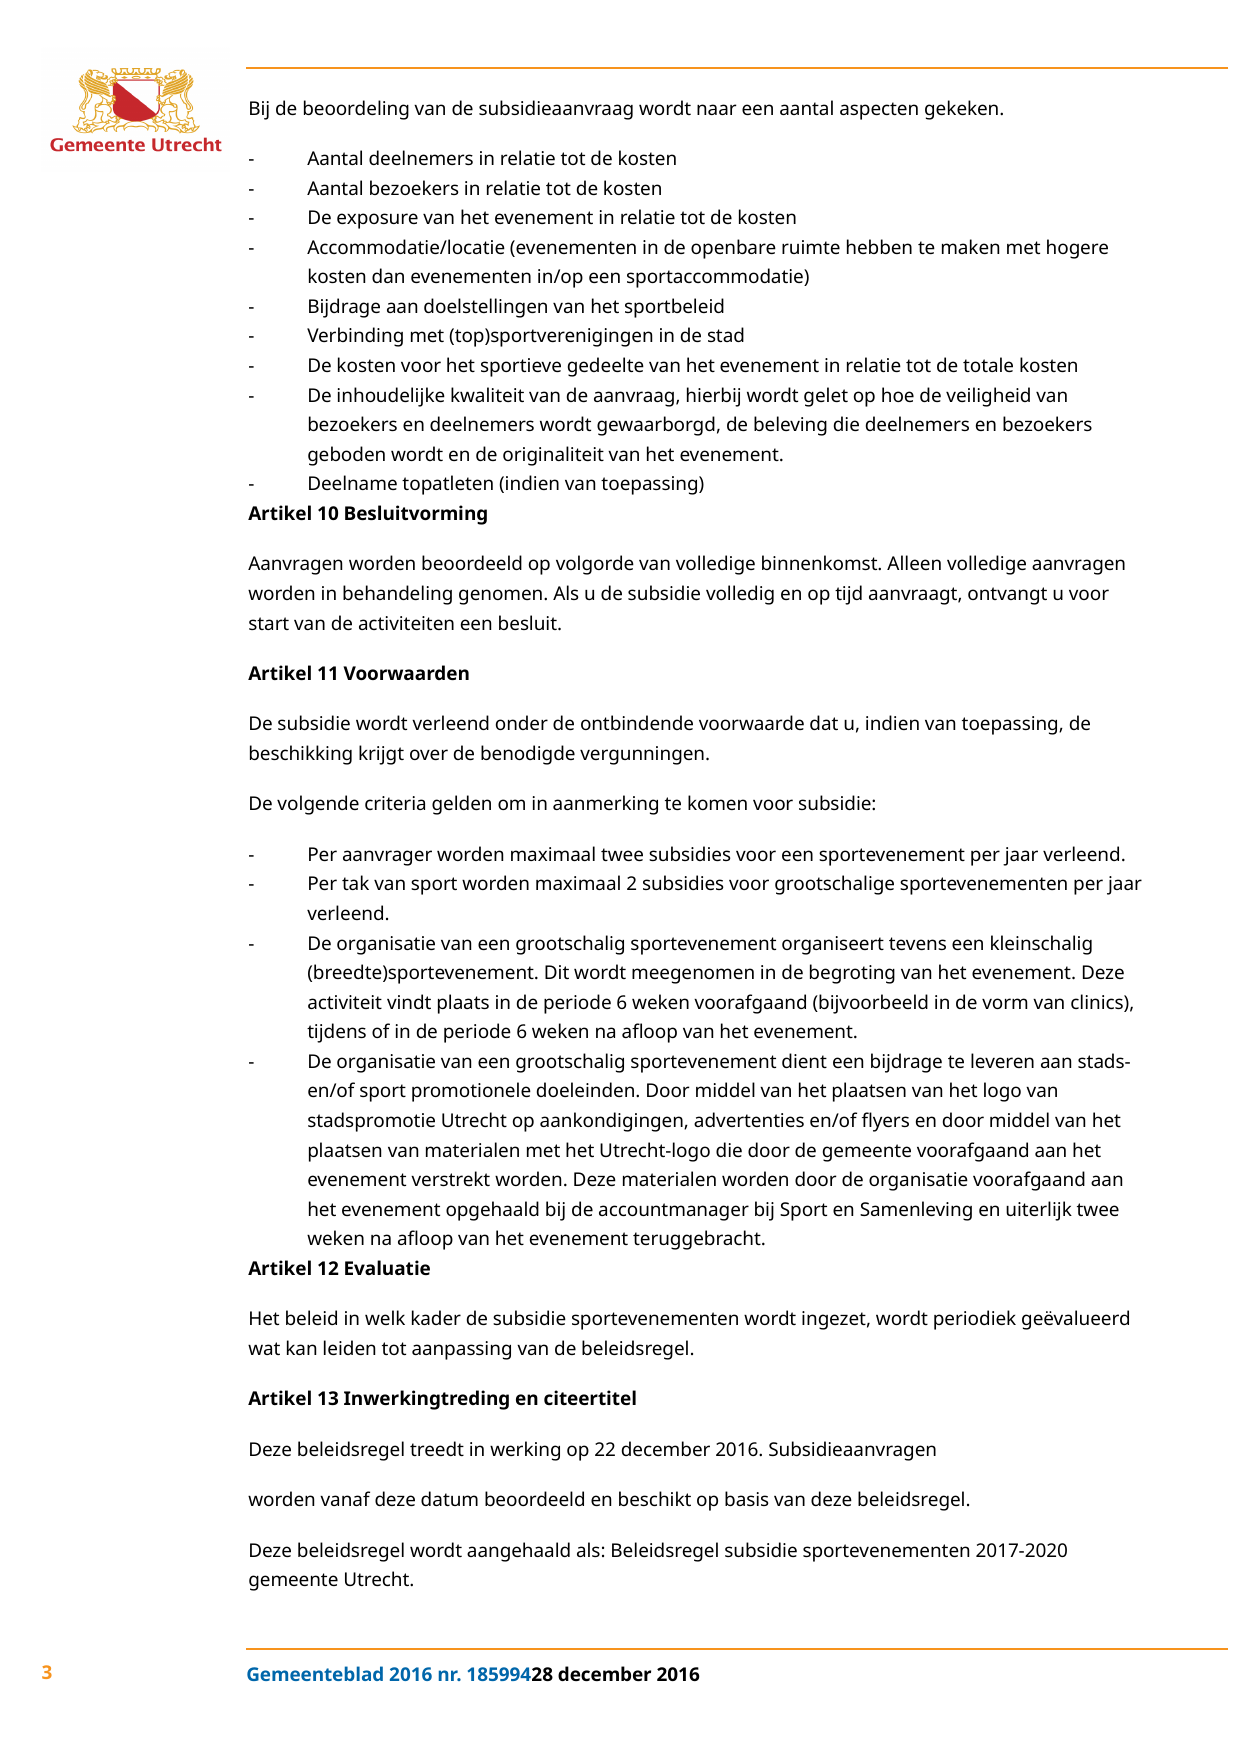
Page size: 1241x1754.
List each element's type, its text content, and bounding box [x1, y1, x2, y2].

list De inhoudelijke kwaliteit van de aanvraag, hierbij wordt gelet op hoe de veiligheid van bezoekers en deelnemers wordt gewaarborgd, de beleving die deelnemers en bezoekers geboden wordt en de originaliteit van het evenement. [248, 382, 1152, 467]
text De subsidie wordt verleend onder de ontbindende voorwaarde dat u, indien van toepassing, de beschikking krijgt over de benodigde vergunningen. [248, 711, 1152, 766]
list Verbinding met (top)sportverenigingen in de stad [248, 323, 1152, 348]
text Aanvragen worden beoordeeld op volgorde van volledige binnenkomst. Alleen volledige aanvragen worden in behandeling genomen. Als u de subsidie volledig en op tijd aanvraagt, ontvangt u voor start van de activiteiten een besluit. [248, 551, 1152, 636]
text Artikel 12 Evaluatie [248, 1255, 1152, 1281]
list Aantal deelnemers in relatie tot de kosten [248, 145, 1152, 171]
list Per tak van sport worden maximaal 2 subsidies voor grootschalige sportevenementen per jaar verleend. [248, 871, 1152, 926]
text Artikel 11 Voorwaarden [248, 660, 1152, 686]
text Deze beleidsregel treedt in werking op 22 december 2016. Subsidieaanvragen [248, 1436, 1152, 1462]
text Artikel 10 Besluitvorming [248, 500, 1152, 526]
list De organisatie van een grootschalig sportevenement dient een bijdrage te leveren aan stads- en/of sport promotionele doeleinden. Door middel van het plaatsen van het logo van stadspromotie Utrecht op aankondigingen, advertenties en/of flyers en door middel van het plaatsen van materialen met het Utrecht-logo die door de gemeente voorafgaand aan het evenement verstrekt worden. Deze materialen worden door de organisatie voorafgaand aan het evenement opgehaald bij de accountmanager bij Sport en Samenleving en uiterlijk twee weken na afloop van het evenement teruggebracht. [248, 1048, 1152, 1251]
list De kosten voor het sportieve gedeelte van het evenement in relatie tot de totale kosten [248, 352, 1152, 378]
text Deze beleidsregel wordt aangehaald als: Beleidsregel subsidie sportevenementen 2017-2020 gemeente Utrecht. [248, 1537, 1152, 1592]
list Per aanvrager worden maximaal twee subsidies voor een sportevenement per jaar verleend. [248, 841, 1152, 867]
list Aantal bezoekers in relatie tot de kosten [248, 175, 1152, 201]
picture [41, 47, 231, 172]
text De volgende criteria gelden om in aanmerking te komen voor subsidie: [248, 791, 1152, 816]
list Deelname topatleten (indien van toepassing) [248, 471, 1152, 496]
list De exposure van het evenement in relatie tot de kosten [248, 204, 1152, 230]
text worden vanaf deze datum beoordeeld en beschikt op basis van deze beleidsregel. [248, 1486, 1152, 1512]
list Accommodatie/locatie (evenementen in de openbare ruimte hebben te maken met hogere kosten dan evenementen in/op een sportaccommodatie) [248, 234, 1152, 289]
text Bij de beoordeling van de subsidieaanvraag wordt naar een aantal aspecten gekeken. [248, 95, 1152, 121]
list De organisatie van een grootschalig sportevenement organiseert tevens een kleinschalig (breedte)sportevenement. Dit wordt meegenomen in de begroting van het evenement. Deze activiteit vindt plaats in de periode 6 weken voorafgaand (bijvoorbeeld in de vorm van clinics), tijdens of in de periode 6 weken na afloop van het evenement. [248, 930, 1152, 1044]
text Het beleid in welk kader de subsidie sportevenementen wordt ingezet, wordt periodiek geëvalueerd wat kan leiden tot aanpassing van de beleidsregel. [248, 1306, 1152, 1361]
list Bijdrage aan doelstellingen van het sportbeleid [248, 293, 1152, 319]
text Artikel 13 Inwerkingtreding en citeertitel [248, 1386, 1152, 1411]
